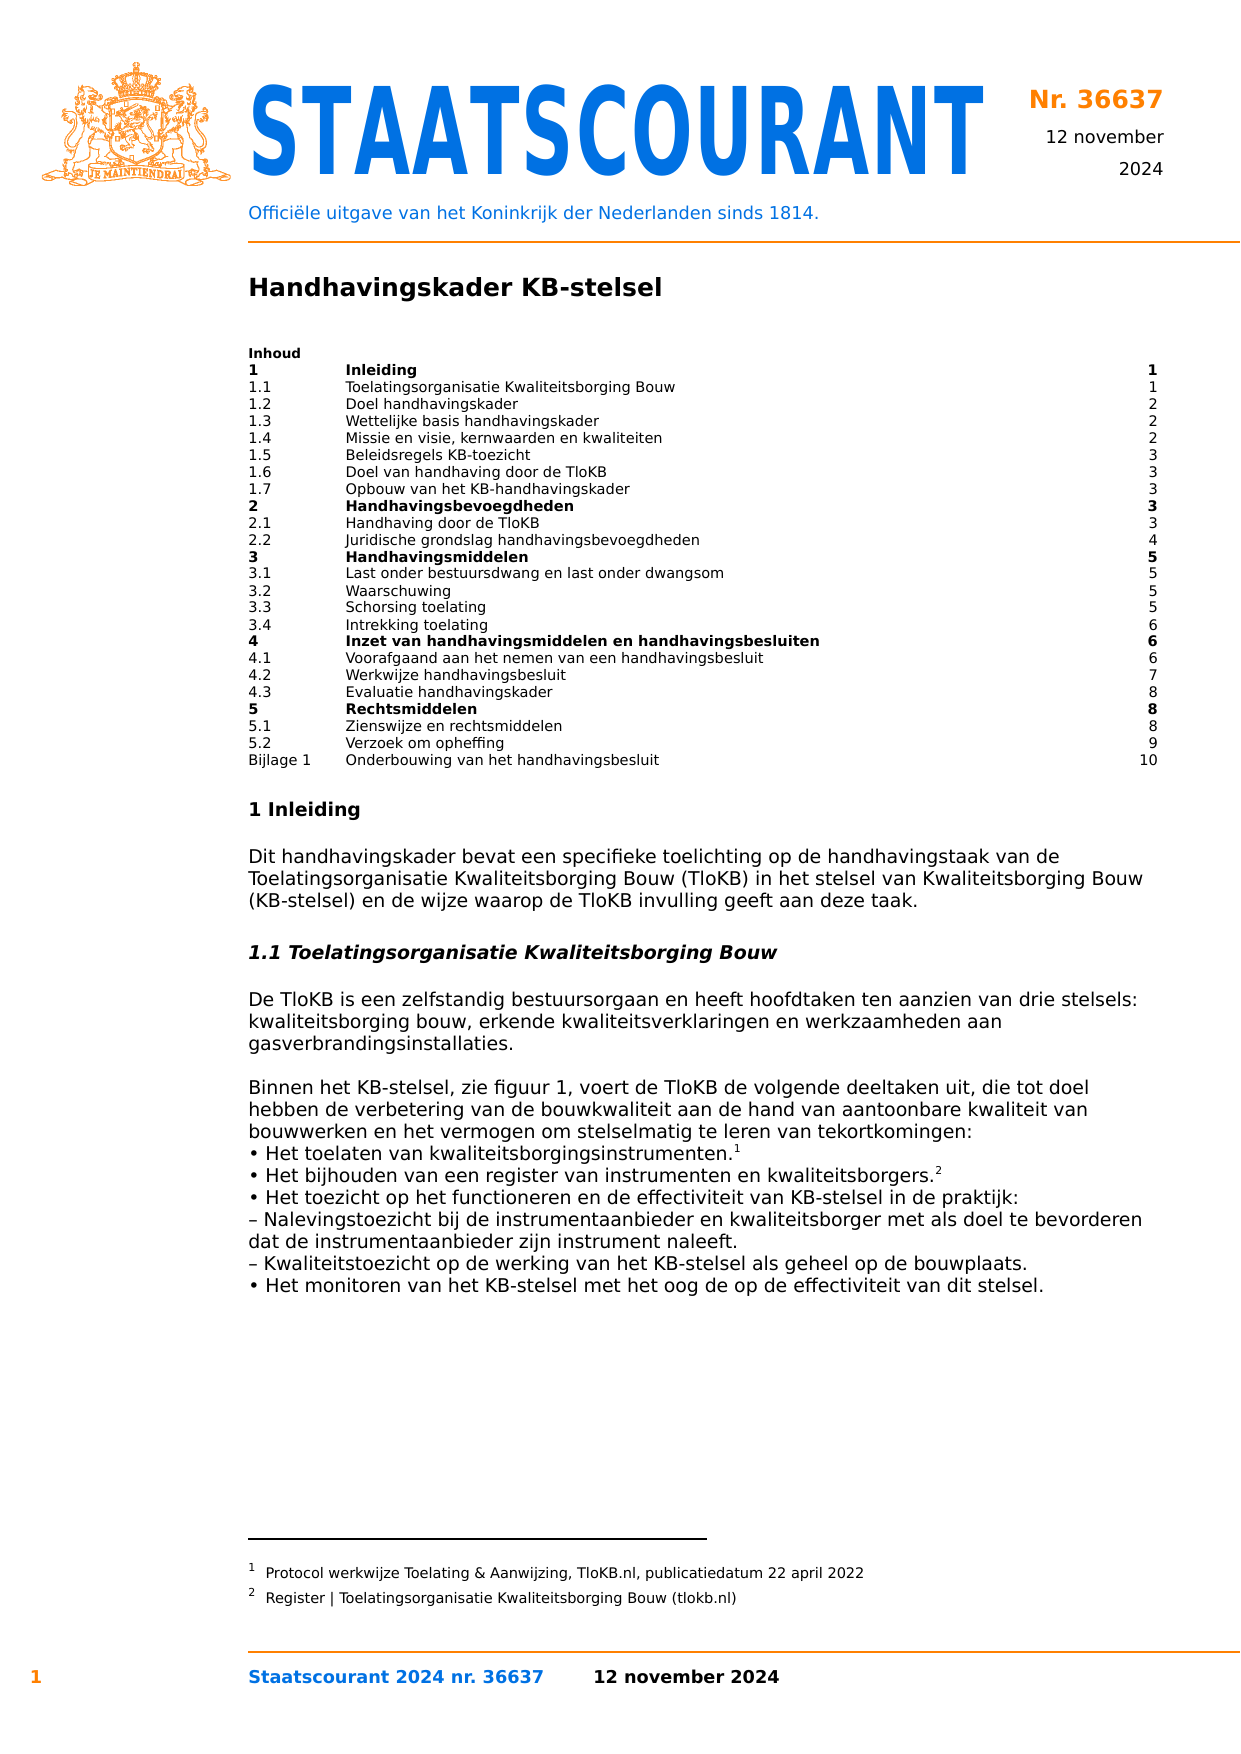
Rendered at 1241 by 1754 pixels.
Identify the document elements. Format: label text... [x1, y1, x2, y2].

text • Het toelaten van kwaliteitsborgingsinstrumenten. [248, 1143, 1163, 1165]
table_cell 1.6 [248, 464, 339, 481]
table_cell 10 [1072, 752, 1163, 769]
table_cell 4 [1072, 531, 1163, 548]
table_cell 3.1 [248, 565, 339, 582]
text Register | Toelatingsorganisatie Kwaliteitsborging Bouw (tlokb.nl) [248, 1586, 1163, 1608]
subtitle 1.1 Toelatingsorganisatie Kwaliteitsborging Bouw [248, 942, 1163, 964]
table_cell 5 [1072, 583, 1163, 599]
table_cell 1.4 [248, 430, 339, 447]
table_cell 5 [1072, 565, 1163, 582]
table_header Nr. 36637 [998, 62, 1240, 121]
table_cell 7 [1072, 667, 1163, 684]
table_cell 5 [1072, 599, 1163, 616]
table_cell Handhaving door de TloKB [340, 515, 1072, 531]
table_cell Missie en visie, kernwaarden en kwaliteiten [340, 430, 1072, 447]
table_cell Opbouw van het KB-handhavingskader [340, 481, 1072, 497]
text – Nalevingstoezicht bij de instrumentaanbieder en kwaliteitsborger met als doel te bevorderen dat de instrumentaanbieder zijn instrument naleeft. [248, 1209, 1163, 1253]
text • Het monitoren van het KB-stelsel met het oog de op de effectiviteit van dit stelsel. [248, 1275, 1163, 1297]
table_cell Voorafgaand aan het nemen van een handhavingsbesluit [340, 650, 1072, 667]
table_cell 1 [1072, 379, 1163, 396]
subtitle 1 Inleiding [248, 799, 1163, 821]
table_cell 3.4 [248, 616, 339, 633]
table_cell Wettelijke basis handhavingskader [340, 413, 1072, 429]
table_cell 2 [248, 498, 339, 514]
text – Kwaliteitstoezicht op de werking van het KB-stelsel als geheel op de bouwplaats. [248, 1253, 1163, 1275]
table_cell 2 [1072, 430, 1163, 447]
table_cell 6 [1072, 616, 1163, 633]
table_cell 1.1 [248, 379, 339, 396]
text De TloKB is een zelfstandig bestuursorgaan en heeft hoofdtaken ten aanzien van drie stelsels: kwaliteitsborging bouw, erkende kwaliteitsverklaringen en werkzaamheden aan gasverbrandingsinstallaties. [248, 989, 1163, 1055]
table_cell 2 [1072, 413, 1163, 429]
table_header [25, 62, 248, 241]
table_cell 2024 [998, 153, 1240, 203]
table_cell 2.2 [248, 531, 339, 548]
table_cell 1.2 [248, 396, 339, 413]
table_cell 3 [248, 549, 339, 565]
table_cell Evaluatie handhavingskader [340, 684, 1072, 701]
table_cell Schorsing toelating [340, 599, 1072, 616]
table_cell 12 november [998, 121, 1240, 153]
table_cell Verzoek om opheffing [340, 735, 1072, 752]
table_cell 1 [248, 362, 339, 379]
table_cell Handhavingsbevoegdheden [340, 498, 1072, 514]
text • Het bijhouden van een register van instrumenten en kwaliteitsborgers. [248, 1165, 1163, 1187]
table_cell 3.3 [248, 599, 339, 616]
text • Het toezicht op het functioneren en de effectiviteit van KB-stelsel in de praktijk: [248, 1187, 1163, 1209]
table_cell 6 [1072, 650, 1163, 667]
table_header STAATSCOURANT [248, 62, 998, 203]
table_cell 2 [1072, 396, 1163, 413]
table_cell 4.2 [248, 667, 339, 684]
picture [41, 62, 231, 186]
table_cell Doel handhavingskader [340, 396, 1072, 413]
table_cell 2.1 [248, 515, 339, 531]
table_cell 8 [1072, 718, 1163, 735]
table_cell 3.2 [248, 583, 339, 599]
table_cell 5.2 [248, 735, 339, 752]
table_cell 8 [1072, 701, 1163, 718]
table_cell Zienswijze en rechtsmiddelen [340, 718, 1072, 735]
table_cell 3 [1072, 447, 1163, 463]
table_cell 3 [1072, 481, 1163, 497]
table_cell 3 [1072, 464, 1163, 481]
table_cell Beleidsregels KB-toezicht [340, 447, 1072, 463]
table_cell 9 [1072, 735, 1163, 752]
table_cell Rechtsmiddelen [340, 701, 1072, 718]
table_header Inhoud [248, 346, 1163, 362]
table_cell 5.1 [248, 718, 339, 735]
table_cell Werkwijze handhavingsbesluit [340, 667, 1072, 684]
table_cell 3 [1072, 515, 1163, 531]
table_cell 5 [1072, 549, 1163, 565]
table_cell 8 [1072, 684, 1163, 701]
table_cell 4 [248, 633, 339, 650]
table_cell Handhavingsmiddelen [340, 549, 1072, 565]
table_cell Toelatingsorganisatie Kwaliteitsborging Bouw [340, 379, 1072, 396]
table_cell Inleiding [340, 362, 1072, 379]
text Binnen het KB-stelsel, zie figuur 1, voert de TloKB de volgende deeltaken uit, die tot doel hebben de verbetering van de bouwkwaliteit aan de hand van aantoonbare kwaliteit van bouwwerken en het vermogen om stelselmatig te leren van tekortkomingen: [248, 1077, 1163, 1143]
table_cell 1.3 [248, 413, 339, 429]
table_cell 4.1 [248, 650, 339, 667]
table_cell 1 [1072, 362, 1163, 379]
table_cell Onderbouwing van het handhavingsbesluit [340, 752, 1072, 769]
table_cell 6 [1072, 633, 1163, 650]
text Protocol werkwijze Toelating & Aanwijzing, TloKB.nl, publicatiedatum 22 april 2022 [248, 1561, 1163, 1583]
table_cell 1.7 [248, 481, 339, 497]
table_cell Intrekking toelating [340, 616, 1072, 633]
table_cell 1.5 [248, 447, 339, 463]
table_cell 3 [1072, 498, 1163, 514]
table_cell Juridische grondslag handhavingsbevoegdheden [340, 531, 1072, 548]
table_cell Doel van handhaving door de TloKB [340, 464, 1072, 481]
text Dit handhavingskader bevat een specifieke toelichting op de handhavingstaak van de Toelatingsorganisatie Kwaliteitsborging Bouw (TloKB) in het stelsel van Kwaliteitsborging Bouw (KB-stelsel) en de wijze waarop de TloKB invulling geeft aan deze taak. [248, 846, 1163, 912]
table_cell Bijlage 1 [248, 752, 339, 769]
table_cell 4.3 [248, 684, 339, 701]
table_cell Waarschuwing [340, 583, 1072, 599]
table_cell 5 [248, 701, 339, 718]
table_cell Inzet van handhavingsmiddelen en handhavingsbesluiten [340, 633, 1072, 650]
table_cell Last onder bestuursdwang en last onder dwangsom [340, 565, 1072, 582]
subtitle Handhavingskader KB-stelsel [248, 273, 1163, 302]
table_cell Officiële uitgave van het Koninkrijk der Nederlanden sinds 1814. [248, 203, 1240, 241]
